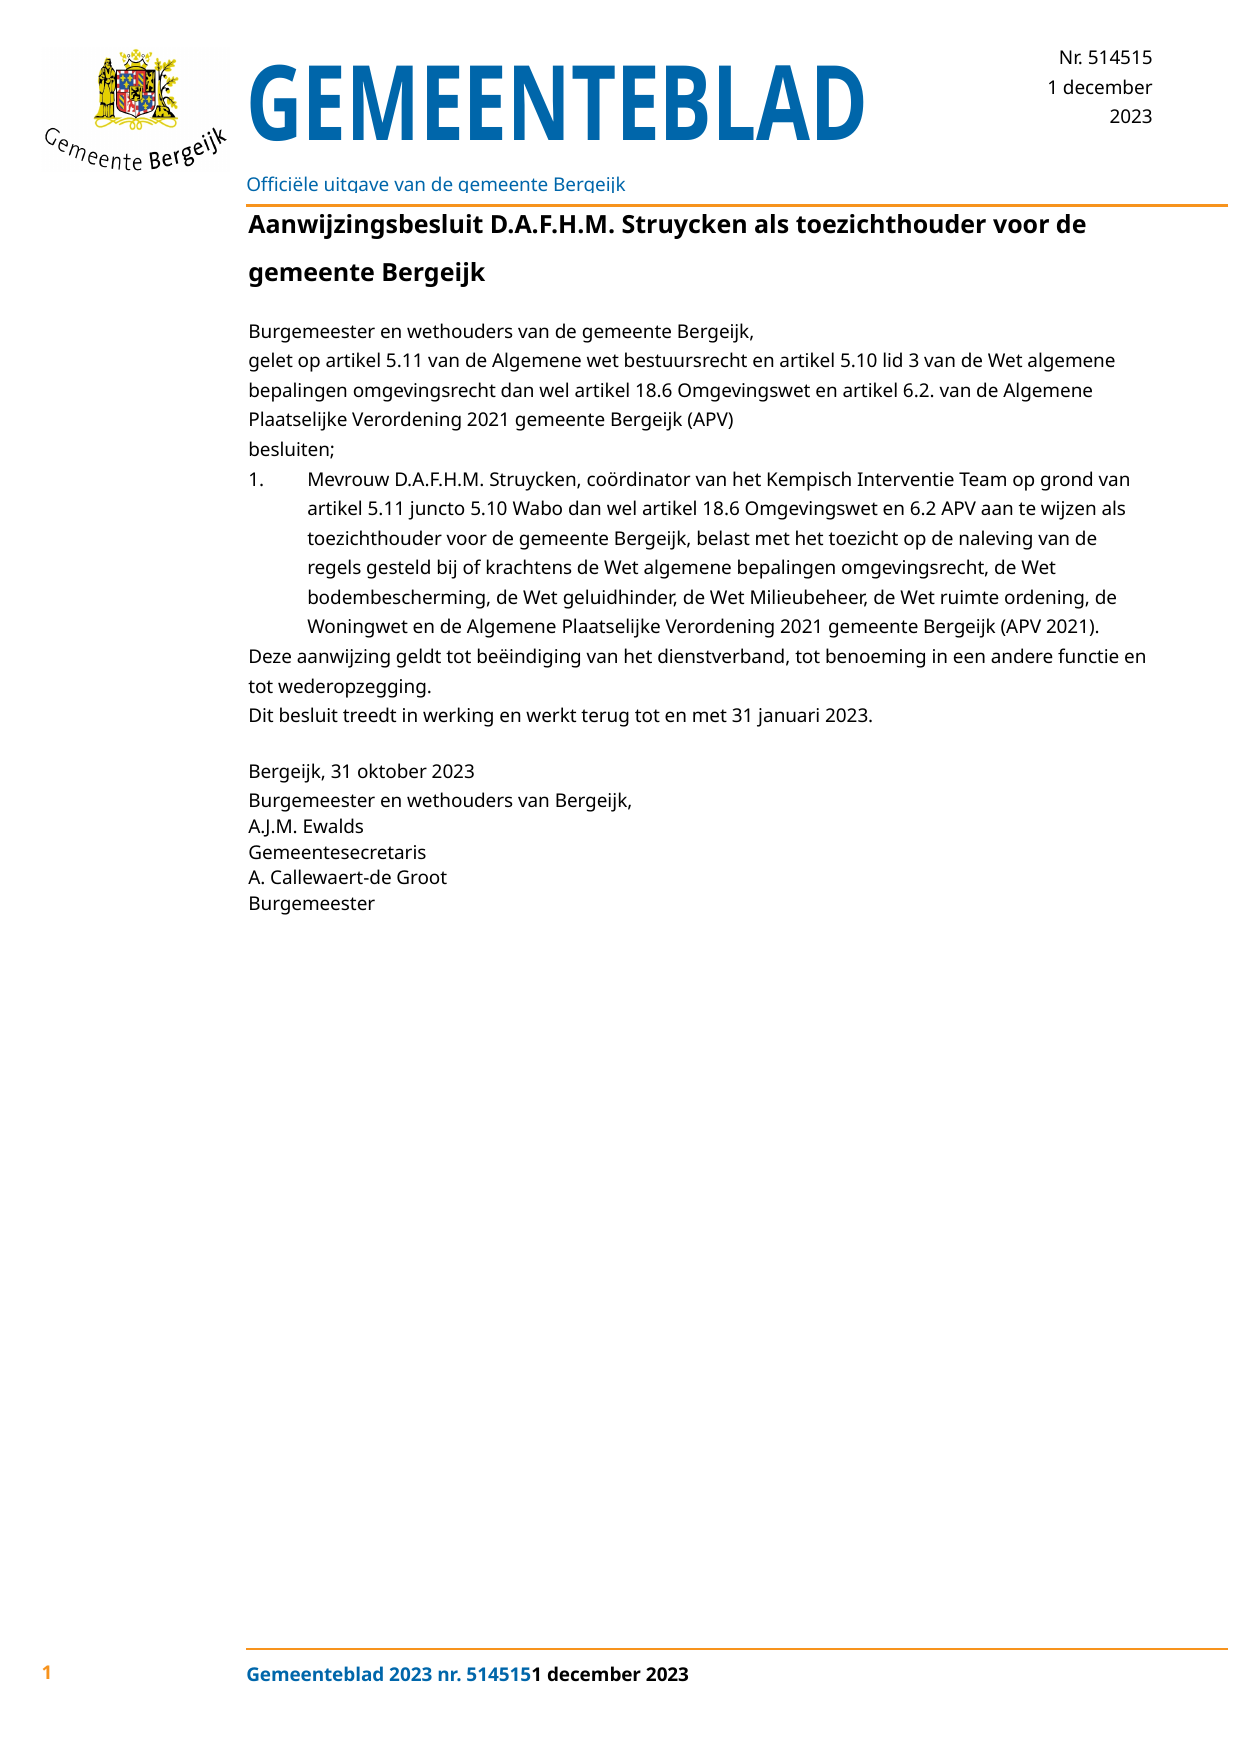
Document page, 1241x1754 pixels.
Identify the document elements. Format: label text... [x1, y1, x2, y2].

text A.J.M. Ewalds [248, 813, 1152, 839]
text Burgemeester en wethouders van de gemeente Bergeijk, [248, 318, 1152, 344]
text A. Callewaert-de Groot [248, 864, 1152, 890]
text besluiten; [248, 436, 1152, 462]
text gelet op artikel 5.11 van de Algemene wet bestuursrecht en artikel 5.10 lid 3 van de Wet algemene bepalingen omgevingsrecht dan wel artikel 18.6 Omgevingswet en artikel 6.2. van de Algemene Plaatselijke Verordening 2021 gemeente Bergeijk (APV) [248, 347, 1152, 432]
text Gemeentesecretaris [248, 839, 1152, 864]
text Aanwijzingsbesluit D.A.F.H.M. Struycken als toezichthouder voor de gemeente Bergeijk [248, 207, 1152, 288]
list Mevrouw D.A.F.H.M. Struycken, coördinator van het Kempisch Interventie Team op grond van artikel 5.11 juncto 5.10 Wabo dan wel artikel 18.6 Omgevingswet en 6.2 APV aan te wijzen als toezichthouder voor de gemeente Bergeijk, belast met het toezicht op de naleving van de regels gesteld bij of krachtens de Wet algemene bepalingen omgevingsrecht, de Wet bodembescherming, de Wet geluidhinder, de Wet Milieubeheer, de Wet ruimte ordening, de Woningwet en de Algemene Plaatselijke Verordening 2021 gemeente Bergeijk (APV 2021). [248, 466, 1152, 639]
text Burgemeester [248, 890, 1152, 916]
text Dit besluit treedt in werking en werkt terug tot en met 31 januari 2023. [248, 702, 1152, 728]
text Deze aanwijzing geldt tot beëindiging van het dienstverband, tot benoeming in een andere functie en tot wederopzegging. [248, 643, 1152, 699]
text Bergeijk, 31 oktober 2023 [248, 758, 1152, 783]
picture [41, 47, 231, 172]
text Burgemeester en wethouders van Bergeijk, [248, 787, 1152, 813]
